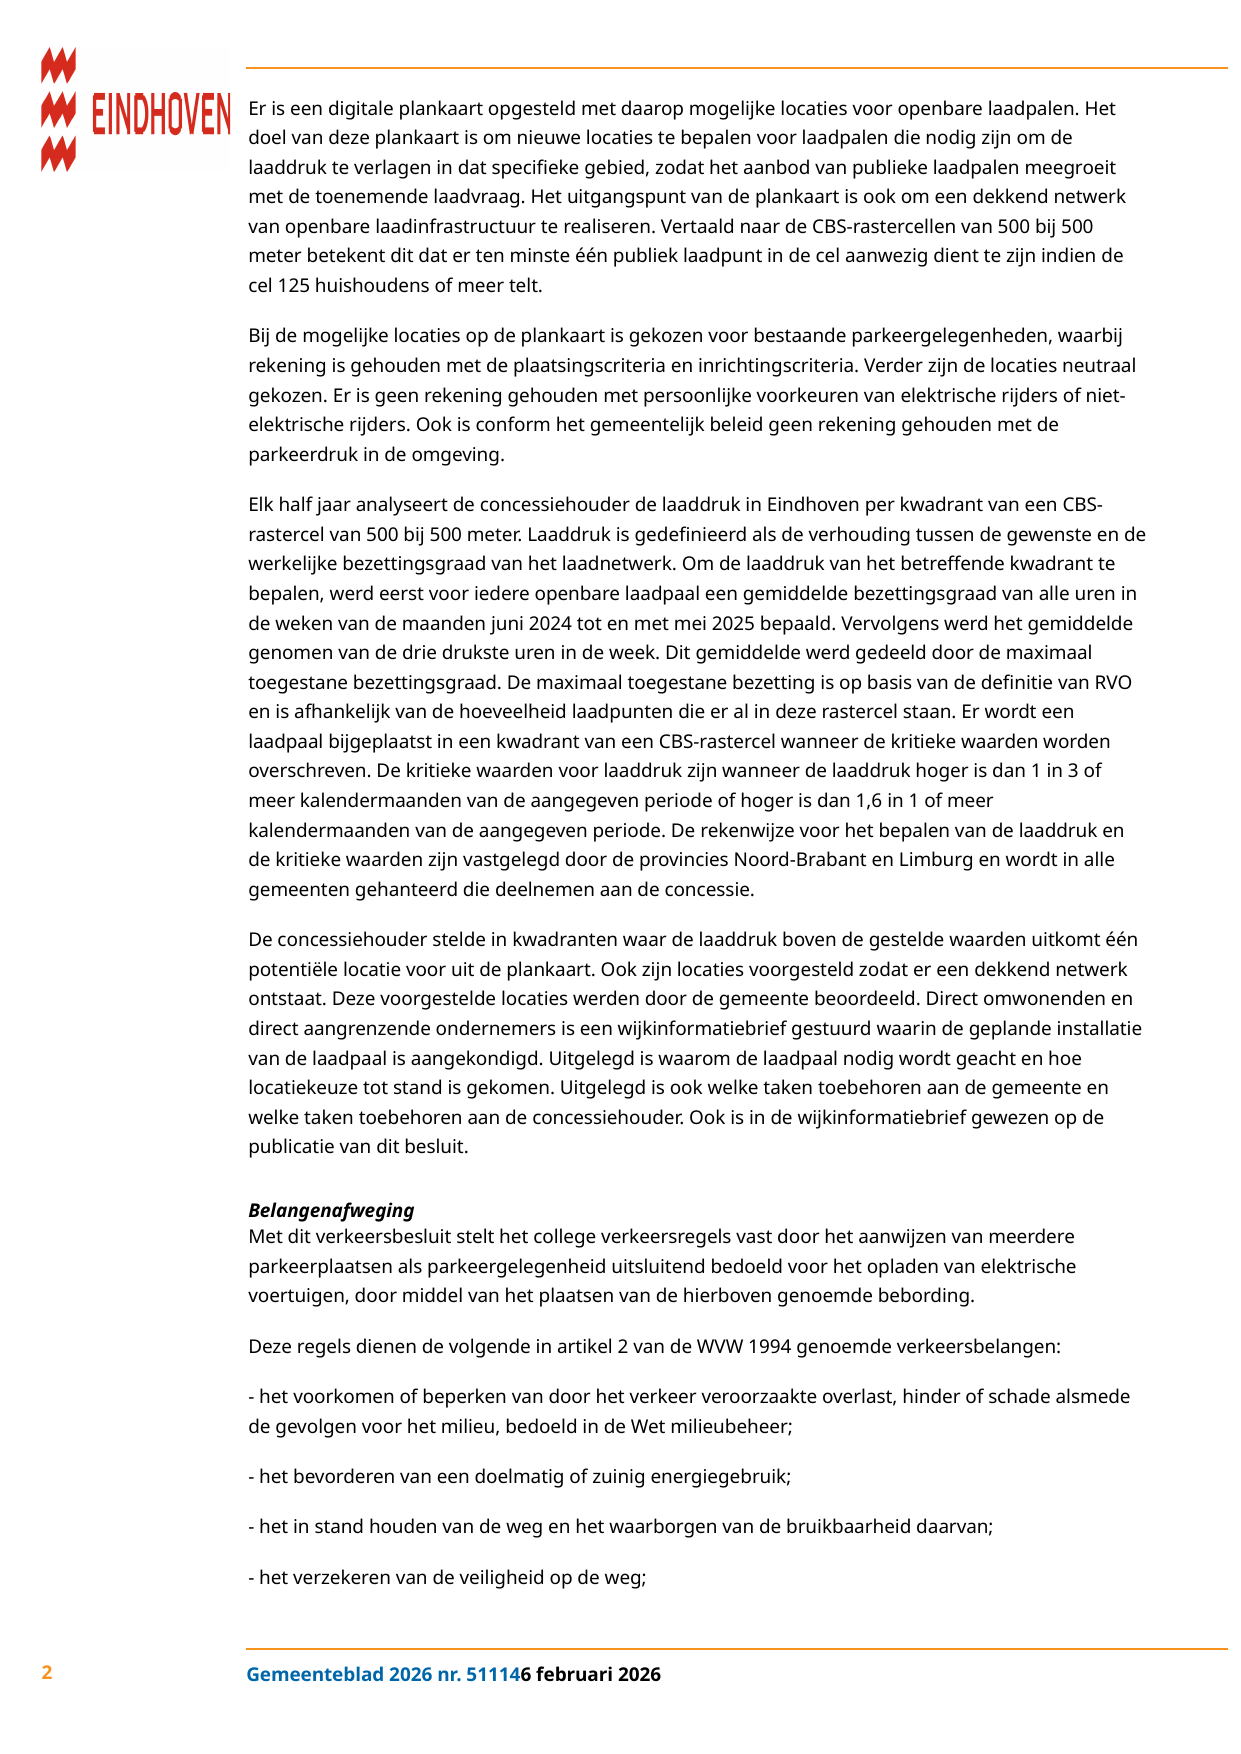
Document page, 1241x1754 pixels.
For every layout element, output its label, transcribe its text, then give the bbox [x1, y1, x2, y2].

text Bij de mogelijke locaties op de plankaart is gekozen voor bestaande parkeergelegenheden, waarbij rekening is gehouden met de plaatsingscriteria en inrichtingscriteria. Verder zijn de locaties neutraal gekozen. Er is geen rekening gehouden met persoonlijke voorkeuren van elektrische rijders of niet-elektrische rijders. Ook is conform het gemeentelijk beleid geen rekening gehouden met de parkeerdruk in de omgeving. [248, 323, 1152, 467]
text - het verzekeren van de veiligheid op de weg; [248, 1564, 1152, 1590]
text Belangenafweging [248, 1197, 1152, 1223]
text - het in stand houden van de weg en het waarborgen van de bruikbaarheid daarvan; [248, 1514, 1152, 1539]
text Met dit verkeersbesluit stelt het college verkeersregels vast door het aanwijzen van meerdere parkeerplaatsen als parkeergelegenheid uitsluitend bedoeld voor het opladen van elektrische voertuigen, door middel van het plaatsen van de hierboven genoemde bebording. [248, 1223, 1152, 1308]
text - het bevorderen van een doelmatig of zuinig energiegebruik; [248, 1463, 1152, 1489]
text Deze regels dienen de volgende in artikel 2 van de WVW 1994 genoemde verkeersbelangen: [248, 1333, 1152, 1358]
picture [41, 47, 231, 172]
text Elk half jaar analyseert de concessiehouder de laaddruk in Eindhoven per kwadrant van een CBS-rastercel van 500 bij 500 meter. Laaddruk is gedefinieerd als de verhouding tussen de gewenste en de werkelijke bezettingsgraad van het laadnetwerk. Om de laaddruk van het betreffende kwadrant te bepalen, werd eerst voor iedere openbare laadpaal een gemiddelde bezettingsgraad van alle uren in de weken van de maanden juni 2024 tot en met mei 2025 bepaald. Vervolgens werd het gemiddelde genomen van de drie drukste uren in de week. Dit gemiddelde werd gedeeld door de maximaal toegestane bezettingsgraad. De maximaal toegestane bezetting is op basis van de definitie van RVO en is afhankelijk van de hoeveelheid laadpunten die er al in deze rastercel staan. Er wordt een laadpaal bijgeplaatst in een kwadrant van een CBS-rastercel wanneer de kritieke waarden worden overschreven. De kritieke waarden voor laaddruk zijn wanneer de laaddruk hoger is dan 1 in 3 of meer kalendermaanden van de aangegeven periode of hoger is dan 1,6 in 1 of meer kalendermaanden van de aangegeven periode. De rekenwijze voor het bepalen van de laaddruk en de kritieke waarden zijn vastgelegd door de provincies Noord-Brabant en Limburg en wordt in alle gemeenten gehanteerd die deelnemen aan de concessie. [248, 491, 1152, 902]
text Er is een digitale plankaart opgesteld met daarop mogelijke locaties voor openbare laadpalen. Het doel van deze plankaart is om nieuwe locaties te bepalen voor laadpalen die nodig zijn om de laaddruk te verlagen in dat specifieke gebied, zodat het aanbod van publieke laadpalen meegroeit met de toenemende laadvraag. Het uitgangspunt van de plankaart is ook om een dekkend netwerk van openbare laadinfrastructuur te realiseren. Vertaald naar de CBS-rastercellen van 500 bij 500 meter betekent dit dat er ten minste één publiek laadpunt in de cel aanwezig dient te zijn indien de cel 125 huishoudens of meer telt. [248, 95, 1152, 298]
text - het voorkomen of beperken van door het verkeer veroorzaakte overlast, hinder of schade alsmede de gevolgen voor het milieu, bedoeld in de Wet milieubeheer; [248, 1383, 1152, 1438]
text De concessiehouder stelde in kwadranten waar de laaddruk boven de gestelde waarden uitkomt één potentiële locatie voor uit de plankaart. Ook zijn locaties voorgesteld zodat er een dekkend netwerk ontstaat. Deze voorgestelde locaties werden door de gemeente beoordeeld. Direct omwonenden en direct aangrenzende ondernemers is een wijkinformatiebrief gestuurd waarin de geplande installatie van de laadpaal is aangekondigd. Uitgelegd is waarom de laadpaal nodig wordt geacht en hoe locatiekeuze tot stand is gekomen. Uitgelegd is ook welke taken toebehoren aan de gemeente en welke taken toebehoren aan de concessiehouder. Ook is in de wijkinformatiebrief gewezen op de publicatie van dit besluit. [248, 926, 1152, 1159]
